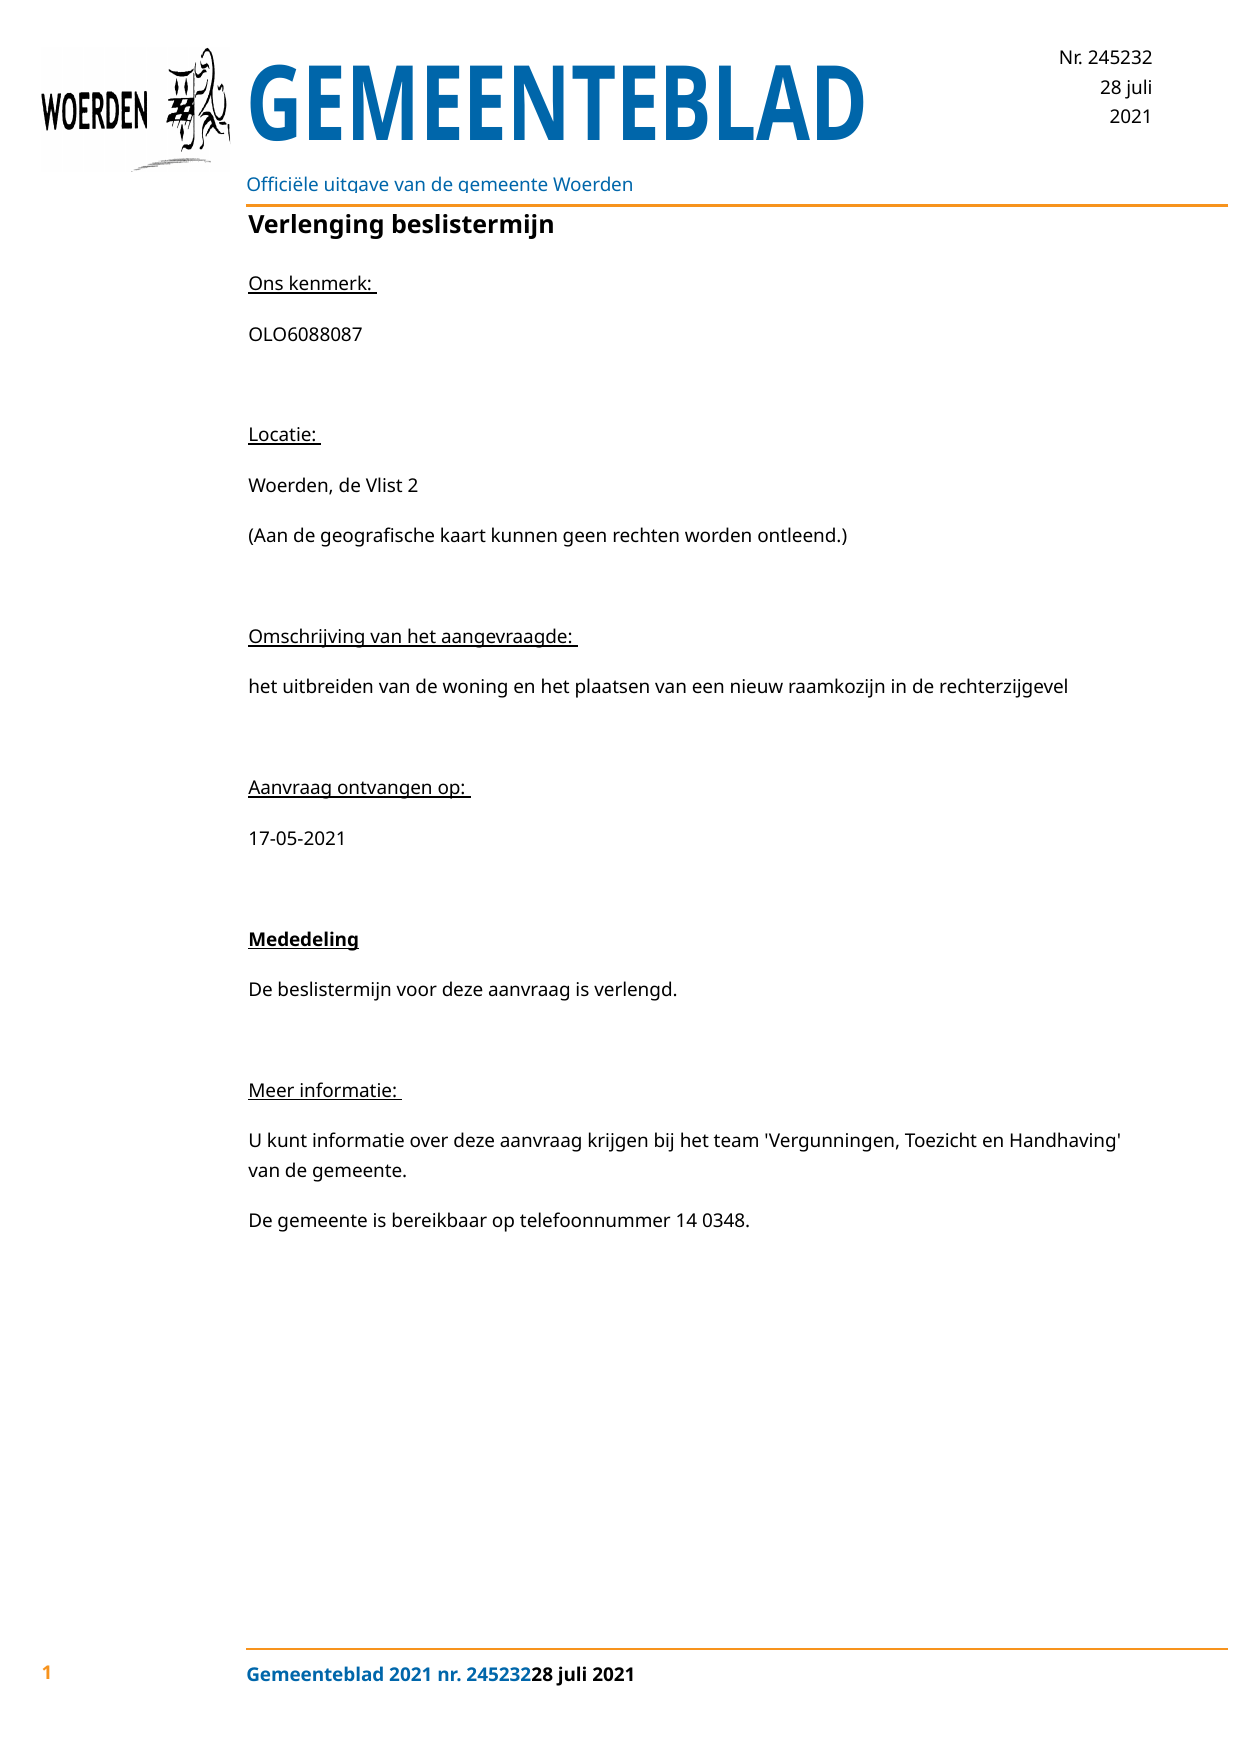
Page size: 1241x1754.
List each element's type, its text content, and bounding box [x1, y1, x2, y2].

text Aanvraag ontvangen op: [248, 774, 1152, 800]
text 17-05-2021 [248, 825, 1152, 851]
text Locatie: [248, 422, 1152, 447]
text Verlenging beslistermijn [248, 207, 1152, 241]
text Mededeling [248, 926, 1152, 951]
text Woerden, de Vlist 2 [248, 472, 1152, 498]
text het uitbreiden van de woning en het plaatsen van een nieuw raamkozijn in de rechterzijgevel [248, 674, 1152, 699]
text Meer informatie: [248, 1077, 1152, 1103]
text De beslistermijn voor deze aanvraag is verlengd. [248, 976, 1152, 1002]
picture [41, 47, 231, 172]
text U kunt informatie over deze aanvraag krijgen bij het team 'Vergunningen, Toezicht en Handhaving' van de gemeente. [248, 1127, 1152, 1183]
text (Aan de geografische kaart kunnen geen rechten worden ontleend.) [248, 522, 1152, 548]
text OLO6088087 [248, 321, 1152, 346]
text Ons kenmerk: [248, 270, 1152, 296]
text De gemeente is bereikbaar op telefoonnummer 14 0348. [248, 1207, 1152, 1233]
text Omschrijving van het aangevraagde: [248, 623, 1152, 649]
